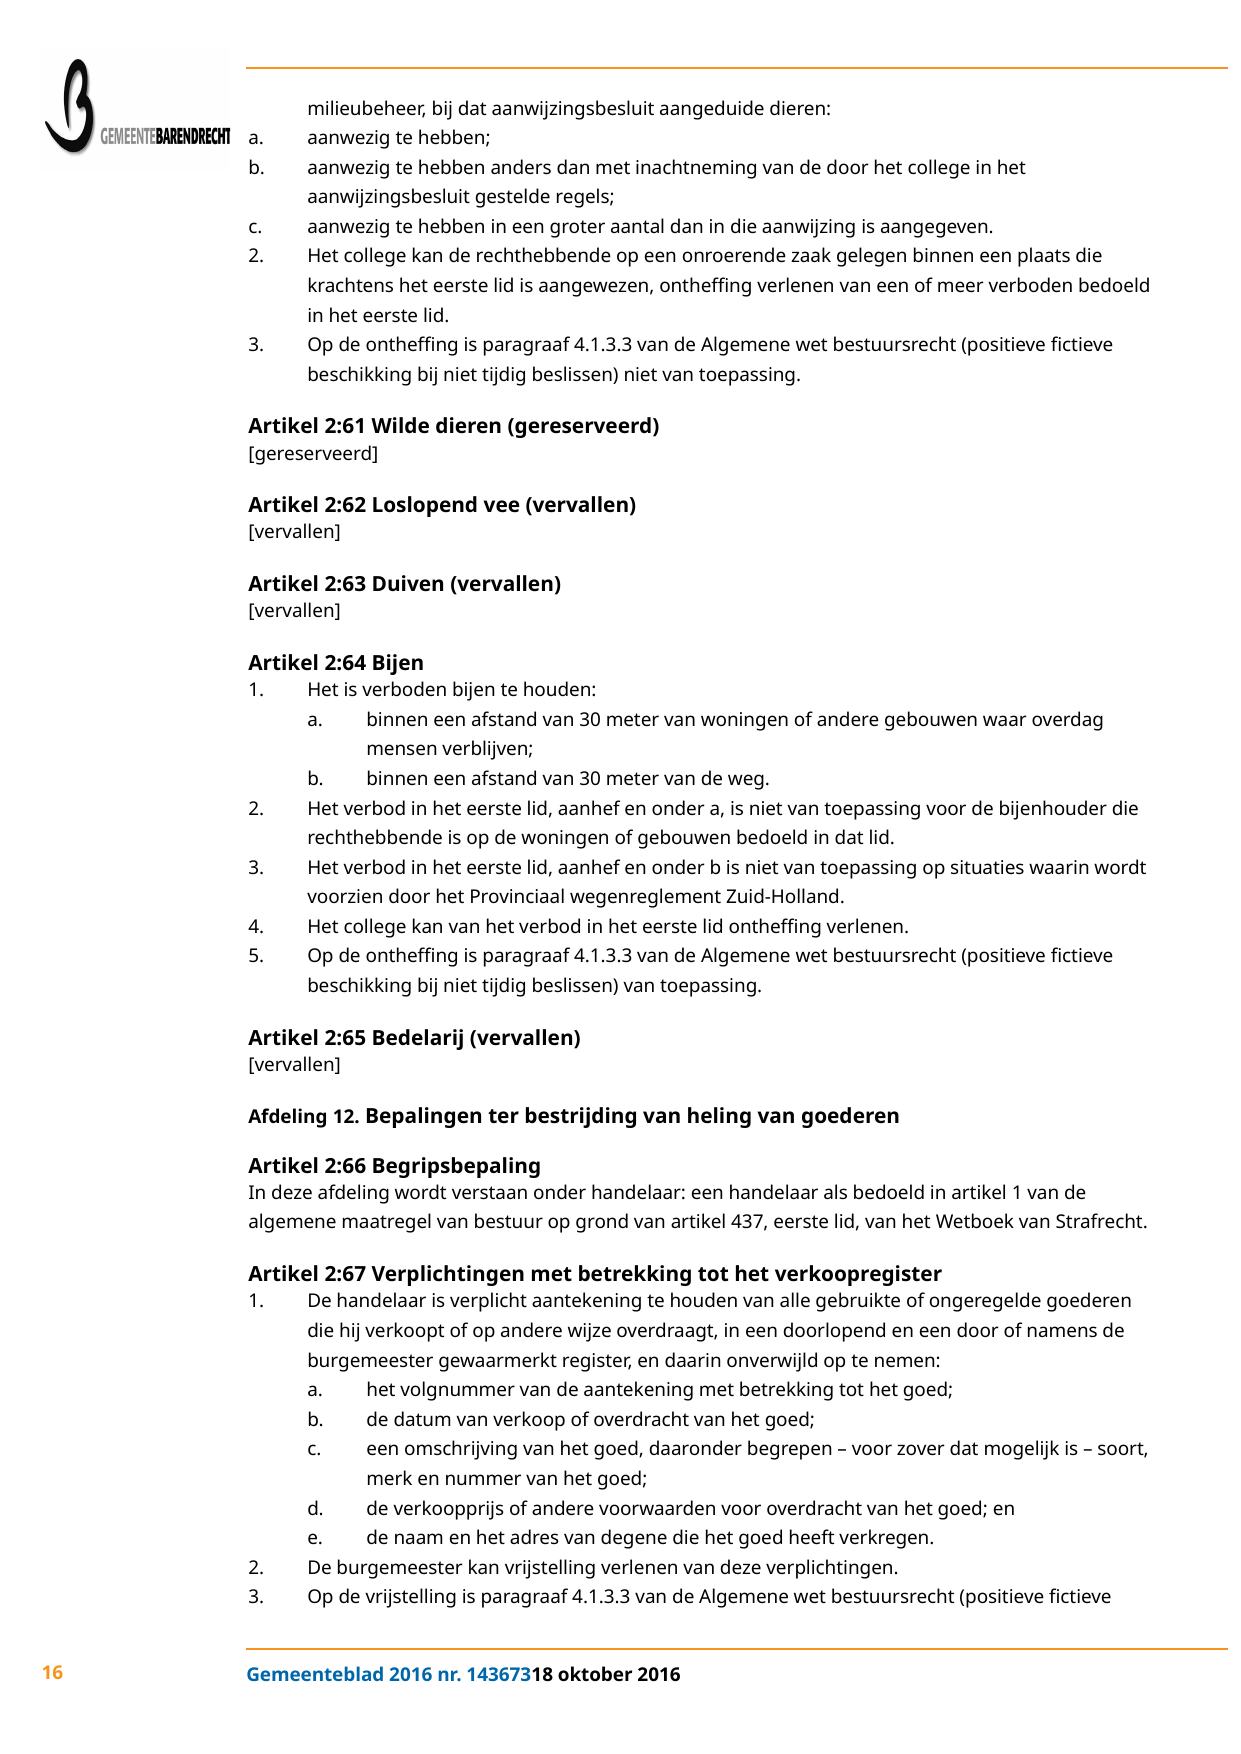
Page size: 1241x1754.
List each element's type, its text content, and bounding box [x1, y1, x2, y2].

text [vervallen] [248, 598, 1152, 623]
text Artikel 2:63 Duiven (vervallen) [248, 569, 1152, 598]
list aanwezig te hebben anders dan met inachtneming van de door het college in het aanwijzingsbesluit gestelde regels; [248, 154, 1152, 209]
text Artikel 2:65 Bedelarij (vervallen) [248, 1023, 1152, 1051]
list milieubeheer, bij dat aanwijzingsbesluit aangeduide dieren: [248, 95, 1152, 121]
list Het verbod in het eerste lid, aanhef en onder a, is niet van toepassing voor de bijenhouder die rechthebbende is op de woningen of gebouwen bedoeld in dat lid. [248, 795, 1152, 850]
text [gereserveerd] [248, 440, 1152, 466]
list De burgemeester kan vrijstelling verlenen van deze verplichtingen. [248, 1554, 1152, 1579]
list Het college kan van het verbod in het eerste lid ontheffing verlenen. [248, 913, 1152, 939]
list het volgnummer van de aantekening met betrekking tot het goed; [307, 1376, 1152, 1402]
list de naam en het adres van degene die het goed heeft verkregen. [307, 1524, 1152, 1550]
text Artikel 2:64 Bijen [248, 648, 1152, 676]
list De handelaar is verplicht aantekening te houden van alle gebruikte of ongeregelde goederen die hij verkoopt of op andere wijze overdraagt, in een doorlopend en een door of namens de burgemeester gewaarmerkt register, en daarin onverwijld op te nemen: [248, 1288, 1152, 1372]
list Het verbod in het eerste lid, aanhef en onder b is niet van toepassing op situaties waarin wordt voorzien door het Provinciaal wegenreglement Zuid-Holland. [248, 854, 1152, 909]
text In deze afdeling wordt verstaan onder handelaar: een handelaar als bedoeld in artikel 1 van de algemene maatregel van bestuur op grond van artikel 437, eerste lid, van het Wetboek van Strafrecht. [248, 1179, 1152, 1234]
list Op de vrijstelling is paragraaf 4.1.3.3 van de Algemene wet bestuursrecht (positieve fictieve [248, 1583, 1152, 1609]
list binnen een afstand van 30 meter van woningen of andere gebouwen waar overdag mensen verblijven; [307, 706, 1152, 761]
list binnen een afstand van 30 meter van de weg. [307, 765, 1152, 791]
list aanwezig te hebben in een groter aantal dan in die aanwijzing is aangegeven. [248, 213, 1152, 239]
text Artikel 2:61 Wilde dieren (gereserveerd) [248, 411, 1152, 440]
text Artikel 2:67 Verplichtingen met betrekking tot het verkoopregister [248, 1259, 1152, 1288]
text [vervallen] [248, 1051, 1152, 1077]
picture [41, 47, 231, 172]
text [vervallen] [248, 519, 1152, 544]
text Artikel 2:66 Begripsbepaling [248, 1151, 1152, 1179]
list aanwezig te hebben; [248, 124, 1152, 150]
list Op de ontheffing is paragraaf 4.1.3.3 van de Algemene wet bestuursrecht (positieve fictieve beschikking bij niet tijdig beslissen) van toepassing. [248, 943, 1152, 998]
text Artikel 2:62 Loslopend vee (vervallen) [248, 490, 1152, 519]
list Het college kan de rechthebbende op een onroerende zaak gelegen binnen een plaats die krachtens het eerste lid is aangewezen, ontheffing verlenen van een of meer verboden bedoeld in het eerste lid. [248, 243, 1152, 328]
list een omschrijving van het goed, daaronder begrepen – voor zover dat mogelijk is – soort, merk en nummer van het goed; [307, 1436, 1152, 1491]
list de verkoopprijs of andere voorwaarden voor overdracht van het goed; en [307, 1495, 1152, 1520]
text Afdeling 12. Bepalingen ter bestrijding van heling van goederen [248, 1101, 1152, 1130]
list Het is verboden bijen te houden: [248, 676, 1152, 702]
list Op de ontheffing is paragraaf 4.1.3.3 van de Algemene wet bestuursrecht (positieve fictieve beschikking bij niet tijdig beslissen) niet van toepassing. [248, 331, 1152, 387]
list de datum van verkoop of overdracht van het goed; [307, 1406, 1152, 1432]
